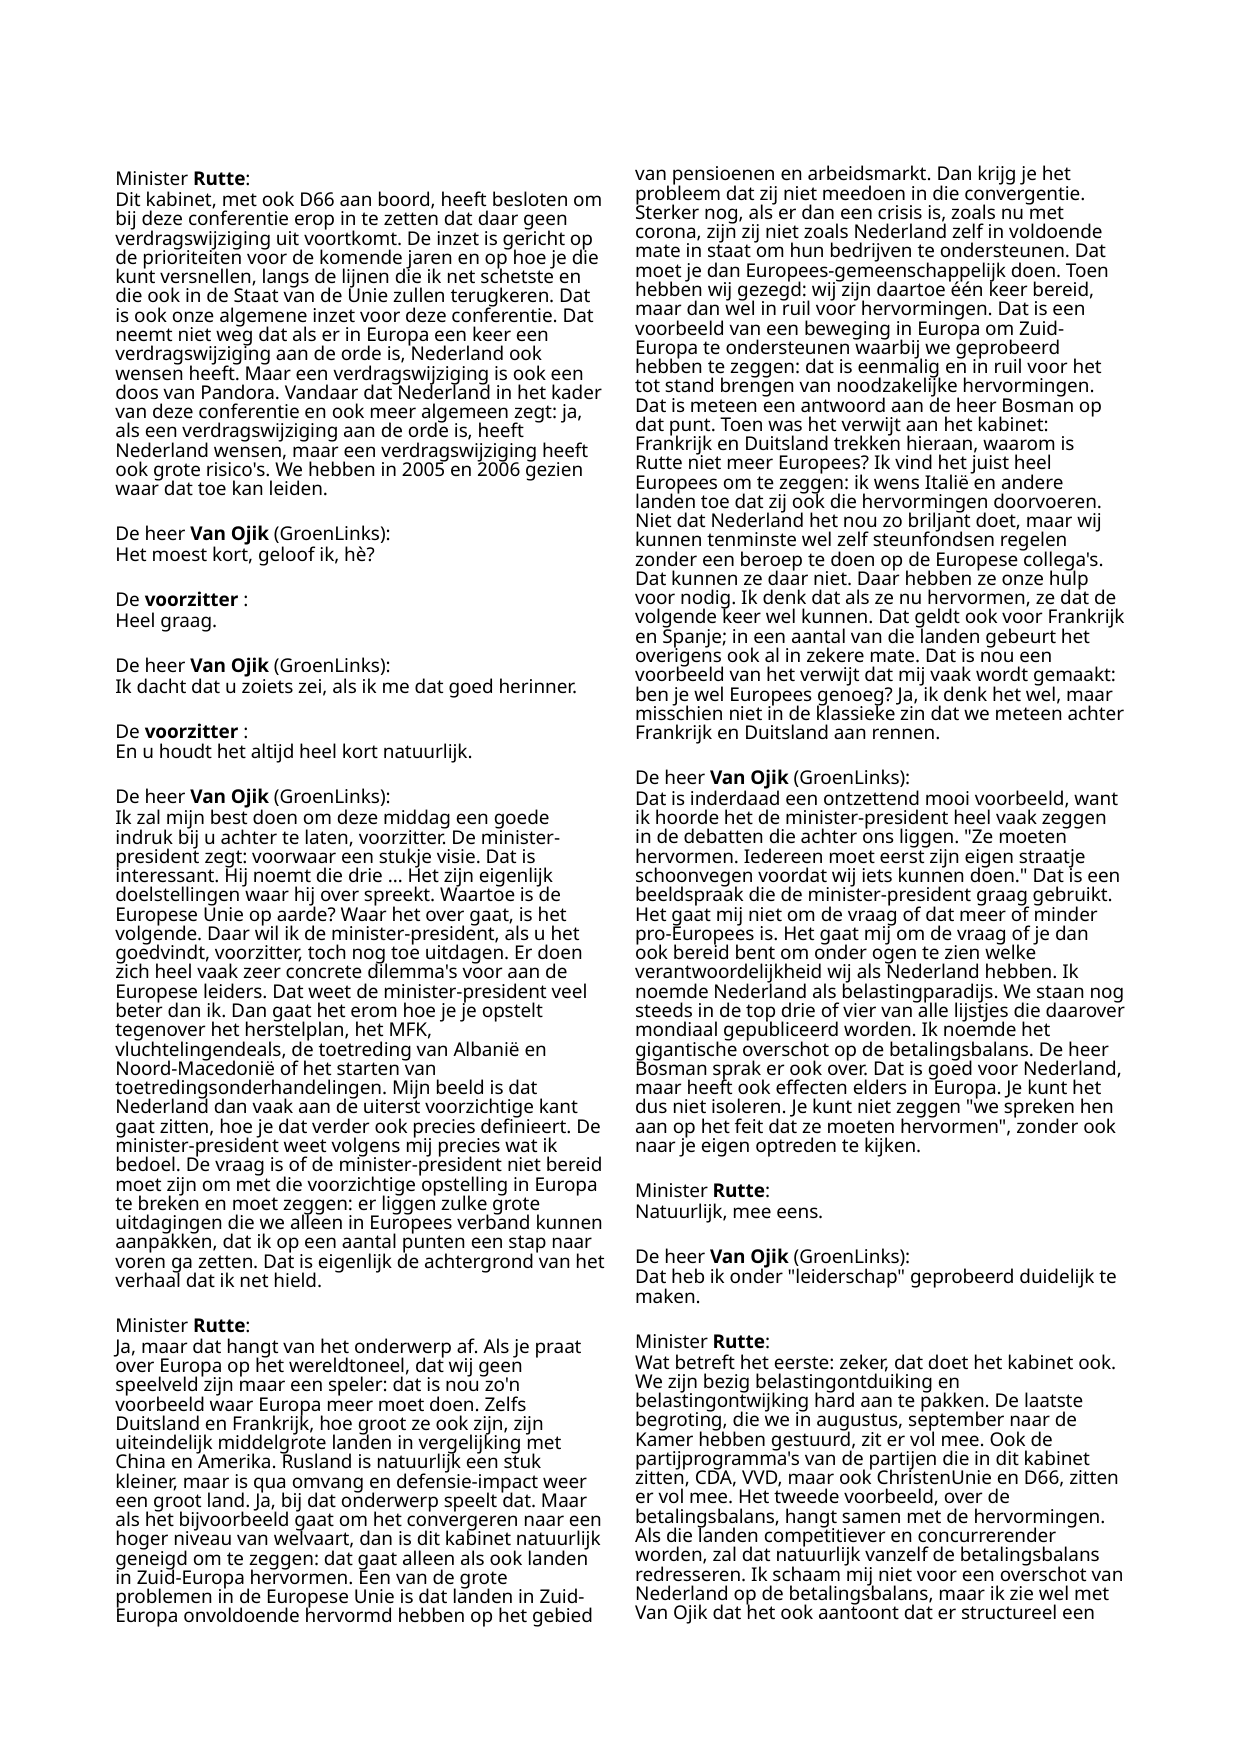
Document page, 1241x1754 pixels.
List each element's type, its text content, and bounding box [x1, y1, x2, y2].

text Minister Rutte: [635, 1177, 1125, 1203]
text Minister Rutte: [115, 1312, 605, 1338]
text Minister Rutte: [635, 1328, 1125, 1354]
text van pensioenen en arbeidsmarkt. Dan krijg je het probleem dat zij niet meedoen in die convergentie. Sterker nog, als er dan een crisis is, zoals nu met corona, zijn zij niet zoals Nederland zelf in voldoende mate in staat om hun bedrijven te ondersteunen. Dat moet je dan Europees-gemeenschappelijk doen. Toen hebben wij gezegd: wij zijn daartoe één keer bereid, maar dan wel in ruil voor hervormingen. Dat is een voorbeeld van een beweging in Europa om Zuid-Europa te ondersteunen waarbij we geprobeerd hebben te zeggen: dat is eenmalig en in ruil voor het tot stand brengen van noodzakelijke hervormingen. Dat is meteen een antwoord aan de heer Bosman op dat punt. Toen was het verwijt aan het kabinet: Frankrijk en Duitsland trekken hieraan, waarom is Rutte niet meer Europees? Ik vind het juist heel Europees om te zeggen: ik wens Italië en andere landen toe dat zij ook die hervormingen doorvoeren. Niet dat Nederland het nou zo briljant doet, maar wij kunnen tenminste wel zelf steunfondsen regelen zonder een beroep te doen op de Europese collega's. Dat kunnen ze daar niet. Daar hebben ze onze hulp voor nodig. Ik denk dat als ze nu hervormen, ze dat de volgende keer wel kunnen. Dat geldt ook voor Frankrijk en Spanje; in een aantal van die landen gebeurt het overigens ook al in zekere mate. Dat is nou een voorbeeld van het verwijt dat mij vaak wordt gemaakt: ben je wel Europees genoeg? Ja, ik denk het wel, maar misschien niet in de klassieke zin dat we meteen achter Frankrijk en Duitsland aan rennen. [635, 165, 1125, 743]
text De heer Van Ojik (GroenLinks): [115, 520, 605, 546]
text Ik zal mijn best doen om deze middag een goede indruk bij u achter te laten, voorzitter. De minister-president zegt: voorwaar een stukje visie. Dat is interessant. Hij noemt die drie … Het zijn eigenlijk doelstellingen waar hij over spreekt. Waartoe is de Europese Unie op aarde? Waar het over gaat, is het volgende. Daar wil ik de minister-president, als u het goedvindt, voorzitter, toch nog toe uitdagen. Er doen zich heel vaak zeer concrete dilemma's voor aan de Europese leiders. Dat weet de minister-president veel beter dan ik. Dan gaat het erom hoe je je opstelt tegenover het herstelplan, het MFK, vluchtelingendeals, de toetreding van Albanië en Noord-Macedonië of het starten van toetredingsonderhandelingen. Mijn beeld is dat Nederland dan vaak aan de uiterst voorzichtige kant gaat zitten, hoe je dat verder ook precies definieert. De minister-president weet volgens mij precies wat ik bedoel. De vraag is of de minister-president niet bereid moet zijn om met die voorzichtige opstelling in Europa te breken en moet zeggen: er liggen zulke grote uitdagingen die we alleen in Europees verband kunnen aanpakken, dat ik op een aantal punten een stap naar voren ga zetten. Dat is eigenlijk de achtergrond van het verhaal dat ik net hield. [115, 809, 605, 1291]
text Natuurlijk, mee eens. [635, 1203, 1125, 1222]
text En u houdt het altijd heel kort natuurlijk. [115, 743, 605, 763]
text Dat is inderdaad een ontzettend mooi voorbeeld, want ik hoorde het de minister-president heel vaak zeggen in de debatten die achter ons liggen. "Ze moeten hervormen. Iedereen moet eerst zijn eigen straatje schoonvegen voordat wij iets kunnen doen." Dat is een beeldspraak die de minister-president graag gebruikt. Het gaat mij niet om de vraag of dat meer of minder pro-Europees is. Het gaat mij om de vraag of je dan ook bereid bent om onder ogen te zien welke verantwoordelijkheid wij als Nederland hebben. Ik noemde Nederland als belastingparadijs. We staan nog steeds in de top drie of vier van alle lijstjes die daarover mondiaal gepubliceerd worden. Ik noemde het gigantische overschot op de betalingsbalans. De heer Bosman sprak er ook over. Dat is goed voor Nederland, maar heeft ook effecten elders in Europa. Je kunt het dus niet isoleren. Je kunt niet zeggen "we spreken hen aan op het feit dat ze moeten hervormen", zonder ook naar je eigen optreden te kijken. [635, 790, 1125, 1156]
text Wat betreft het eerste: zeker, dat doet het kabinet ook. We zijn bezig belastingontduiking en belastingontwijking hard aan te pakken. De laatste begroting, die we in augustus, september naar de Kamer hebben gestuurd, zit er vol mee. Ook de partijprogramma's van de partijen die in dit kabinet zitten, CDA, VVD, maar ook ChristenUnie en D66, zitten er vol mee. Het tweede voorbeeld, over de betalingsbalans, hangt samen met de hervormingen. Als die landen competitiever en concurrerender worden, zal dat natuurlijk vanzelf de betalingsbalans redresseren. Ik schaam mij niet voor een overschot van Nederland op de betalingsbalans, maar ik zie wel met Van Ojik dat het ook aantoont dat er structureel een [635, 1354, 1125, 1623]
text De voorzitter : [115, 586, 605, 612]
text De heer Van Ojik (GroenLinks): [115, 652, 605, 678]
text De heer Van Ojik (GroenLinks): [635, 1243, 1125, 1268]
text Het moest kort, geloof ik, hè? [115, 546, 605, 565]
text De heer Van Ojik (GroenLinks): [635, 764, 1125, 790]
text Ik dacht dat u zoiets zei, als ik me dat goed herinner. [115, 678, 605, 697]
text Heel graag. [115, 612, 605, 631]
text Dit kabinet, met ook D66 aan boord, heeft besloten om bij deze conferentie erop in te zetten dat daar geen verdragswijziging uit voortkomt. De inzet is gericht op de prioriteiten voor de komende jaren en op hoe je die kunt versnellen, langs de lijnen die ik net schetste en die ook in de Staat van de Unie zullen terugkeren. Dat is ook onze algemene inzet voor deze conferentie. Dat neemt niet weg dat als er in Europa een keer een verdragswijziging aan de orde is, Nederland ook wensen heeft. Maar een verdragswijziging is ook een doos van Pandora. Vandaar dat Nederland in het kader van deze conferentie en ook meer algemeen zegt: ja, als een verdragswijziging aan de orde is, heeft Nederland wensen, maar een verdragswijziging heeft ook grote risico's. We hebben in 2005 en 2006 gezien waar dat toe kan leiden. [115, 191, 605, 499]
text De voorzitter : [115, 718, 605, 743]
text Ja, maar dat hangt van het onderwerp af. Als je praat over Europa op het wereldtoneel, dat wij geen speelveld zijn maar een speler: dat is nou zo'n voorbeeld waar Europa meer moet doen. Zelfs Duitsland en Frankrijk, hoe groot ze ook zijn, zijn uiteindelijk middelgrote landen in vergelijking met China en Amerika. Rusland is natuurlijk een stuk kleiner, maar is qua omvang en defensie-impact weer een groot land. Ja, bij dat onderwerp speelt dat. Maar als het bijvoorbeeld gaat om het convergeren naar een hoger niveau van welvaart, dan is dit kabinet natuurlijk geneigd om te zeggen: dat gaat alleen als ook landen in Zuid-Europa hervormen. Een van de grote problemen in de Europese Unie is dat landen in Zuid-Europa onvoldoende hervormd hebben op het gebied [115, 1338, 605, 1627]
text Dat heb ik onder "leiderschap" geprobeerd duidelijk te maken. [635, 1268, 1125, 1307]
text De heer Van Ojik (GroenLinks): [115, 784, 605, 809]
text Minister Rutte: [115, 165, 605, 191]
